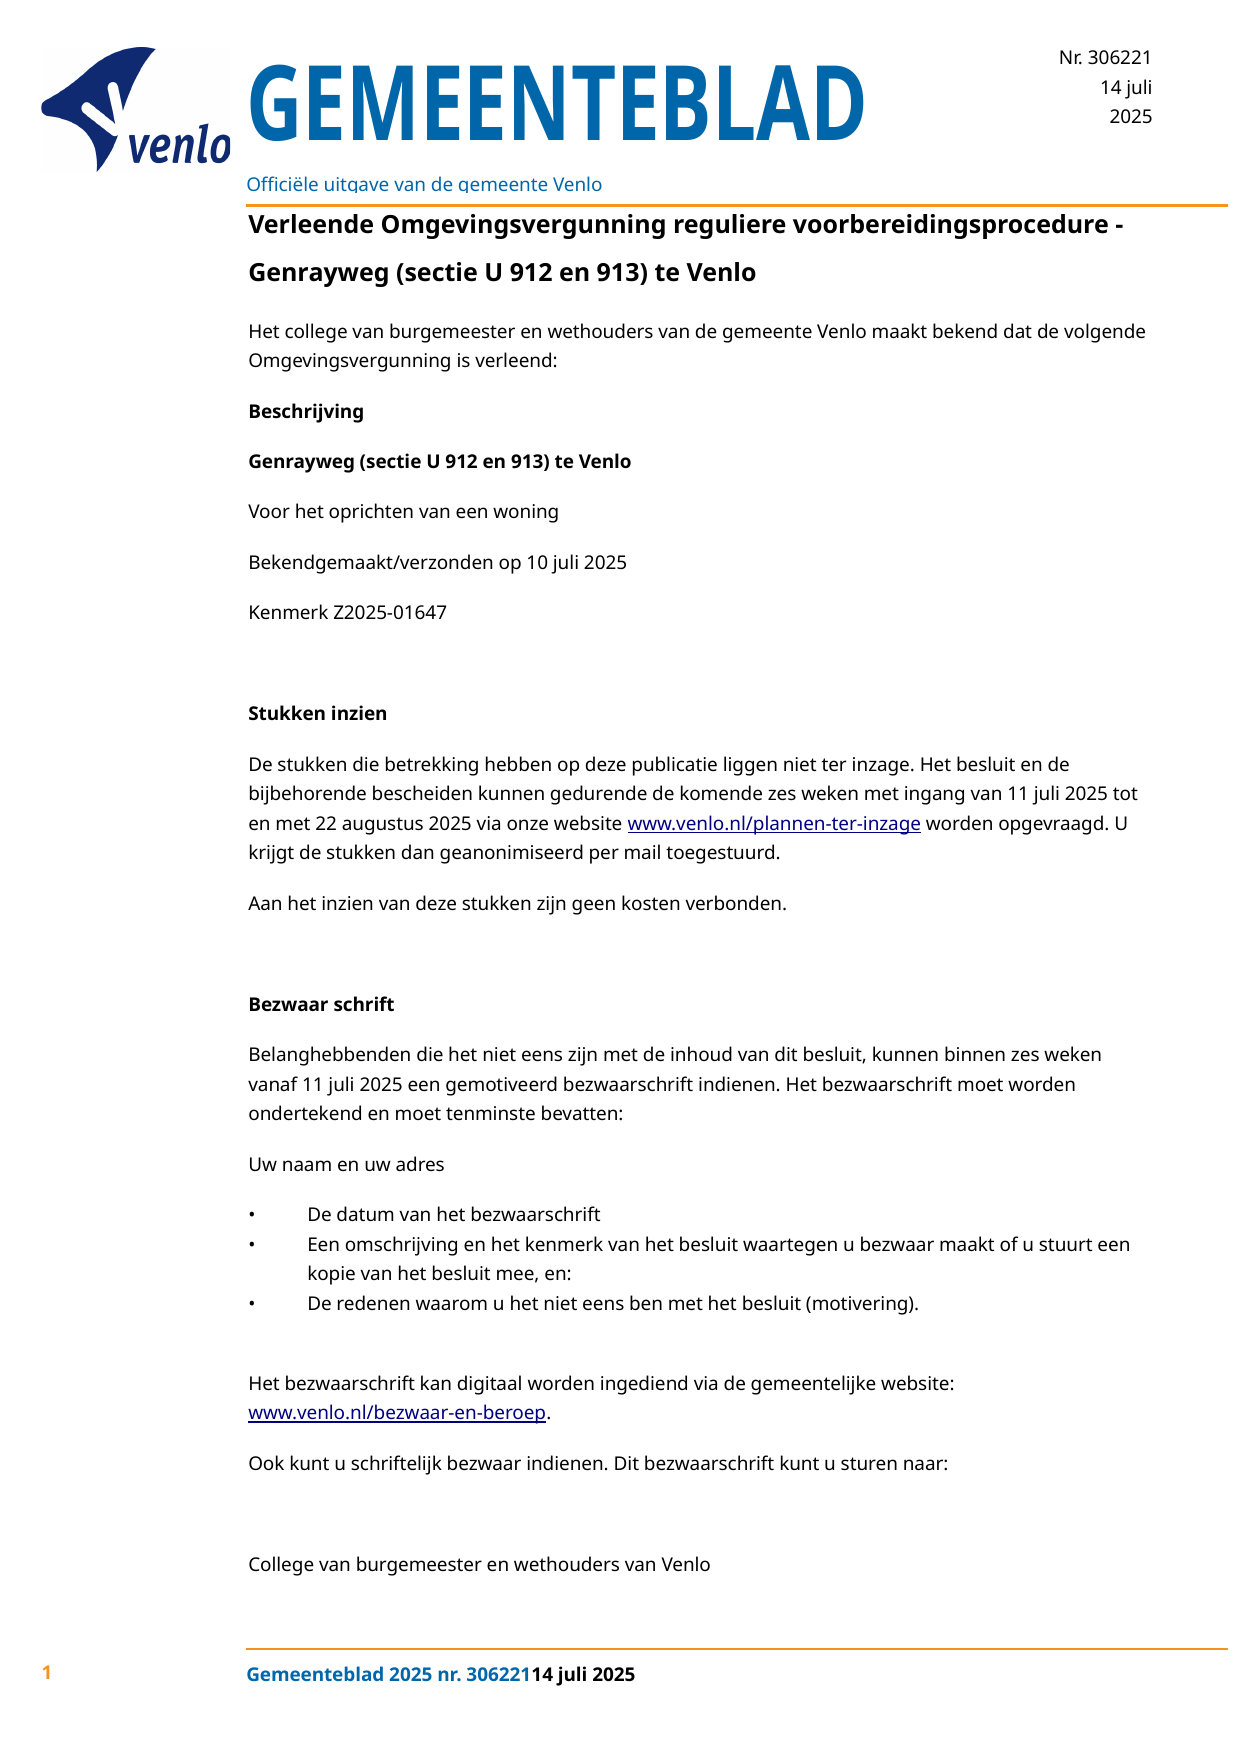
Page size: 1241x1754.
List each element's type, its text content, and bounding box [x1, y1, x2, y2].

text Ook kunt u schriftelijk bezwaar indienen. Dit bezwaarschrift kunt u sturen naar: [248, 1450, 1152, 1476]
text College van burgemeester en wethouders van Venlo [248, 1551, 1152, 1577]
text Genrayweg (sectie U 912 en 913) te Venlo [248, 448, 1152, 474]
text Belanghebbenden die het niet eens zijn met de inhoud van dit besluit, kunnen binnen zes weken vanaf 11 juli 2025 een gemotiveerd bezwaarschrift indienen. Het bezwaarschrift moet worden ondertekend en moet tenminste bevatten: [248, 1041, 1152, 1126]
text Stukken inzien [248, 700, 1152, 726]
text Bezwaar schrift [248, 991, 1152, 1017]
text Aan het inzien van deze stukken zijn geen kosten verbonden. [248, 890, 1152, 916]
text Het college van burgemeester en wethouders van de gemeente Venlo maakt bekend dat de volgende Omgevingsvergunning is verleend: [248, 318, 1152, 373]
list Een omschrijving en het kenmerk van het besluit waartegen u bezwaar maakt of u stuurt een kopie van het besluit mee, en: [248, 1231, 1152, 1286]
text Uw naam en uw adres [248, 1151, 1152, 1177]
text Bekendgemaakt/verzonden op 10 juli 2025 [248, 549, 1152, 575]
text Kenmerk Z2025-01647 [248, 599, 1152, 625]
list De datum van het bezwaarschrift [248, 1201, 1152, 1227]
text Het bezwaarschrift kan digitaal worden ingediend via de gemeentelijke website: www.venlo.nl/bezwaar-en-beroep. [248, 1370, 1152, 1425]
picture [41, 47, 231, 172]
list De redenen waarom u het niet eens ben met het besluit (motivering). [248, 1290, 1152, 1316]
text De stukken die betrekking hebben op deze publicatie liggen niet ter inzage. Het besluit en de bijbehorende bescheiden kunnen gedurende de komende zes weken met ingang van 11 juli 2025 tot en met 22 augustus 2025 via onze website www.venlo.nl/plannen-ter-inzage worden opgevraagd. U krijgt de stukken dan geanonimiseerd per mail toegestuurd. [248, 751, 1152, 865]
text Voor het oprichten van een woning [248, 499, 1152, 524]
text Beschrijving [248, 398, 1152, 424]
text Verleende Omgevingsvergunning reguliere voorbereidingsprocedure - Genrayweg (sectie U 912 en 913) te Venlo [248, 207, 1152, 288]
